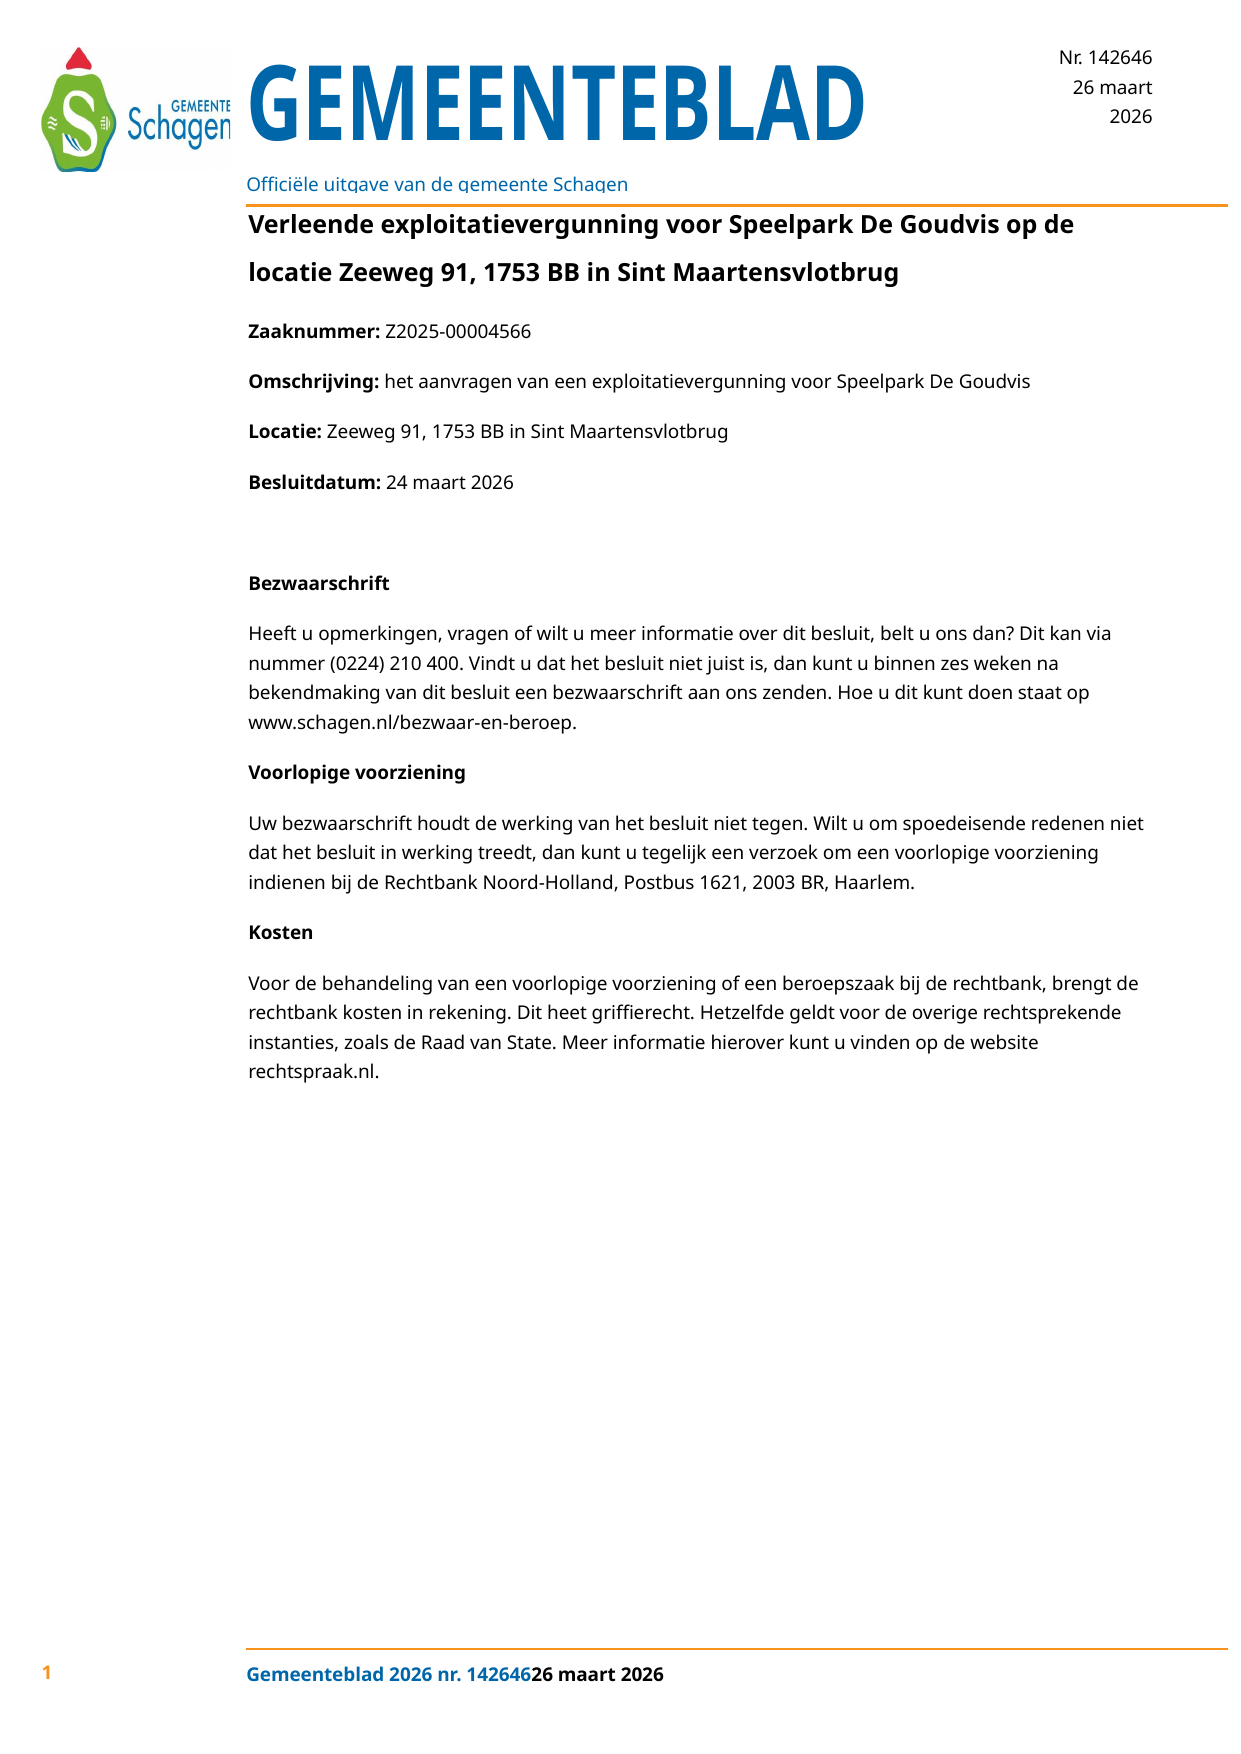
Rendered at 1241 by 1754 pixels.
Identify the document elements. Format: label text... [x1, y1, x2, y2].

text Heeft u opmerkingen, vragen of wilt u meer informatie over dit besluit, belt u ons dan? Dit kan via nummer (0224) 210 400. Vindt u dat het besluit niet juist is, dan kunt u binnen zes weken na bekendmaking van dit besluit een bezwaarschrift aan ons zenden. Hoe u dit kunt doen staat op www.schagen.nl/bezwaar-en-beroep. [248, 620, 1152, 735]
text Bezwaarschrift [248, 570, 1152, 596]
text Besluitdatum: 24 maart 2026 [248, 469, 1152, 495]
text Uw bezwaarschrift houdt de werking van het besluit niet tegen. Wilt u om spoedeisende redenen niet dat het besluit in werking treedt, dan kunt u tegelijk een verzoek om een voorlopige voorziening indienen bij de Rechtbank Noord-Holland, Postbus 1621, 2003 BR, Haarlem. [248, 810, 1152, 895]
text Kosten [248, 919, 1152, 945]
text Zaaknummer: Z2025-00004566 [248, 318, 1152, 344]
text Voorlopige voorziening [248, 759, 1152, 785]
text Omschrijving: het aanvragen van een exploitatievergunning voor Speelpark De Goudvis [248, 368, 1152, 394]
picture [41, 47, 231, 172]
text Locatie: Zeeweg 91, 1753 BB in Sint Maartensvlotbrug [248, 419, 1152, 444]
text Verleende exploitatievergunning voor Speelpark De Goudvis op de locatie Zeeweg 91, 1753 BB in Sint Maartensvlotbrug [248, 207, 1152, 288]
text Voor de behandeling van een voorlopige voorziening of een beroepszaak bij de rechtbank, brengt de rechtbank kosten in rekening. Dit heet griffierecht. Hetzelfde geldt voor de overige rechtsprekende instanties, zoals de Raad van State. Meer informatie hierover kunt u vinden op de website rechtspraak.nl. [248, 970, 1152, 1084]
